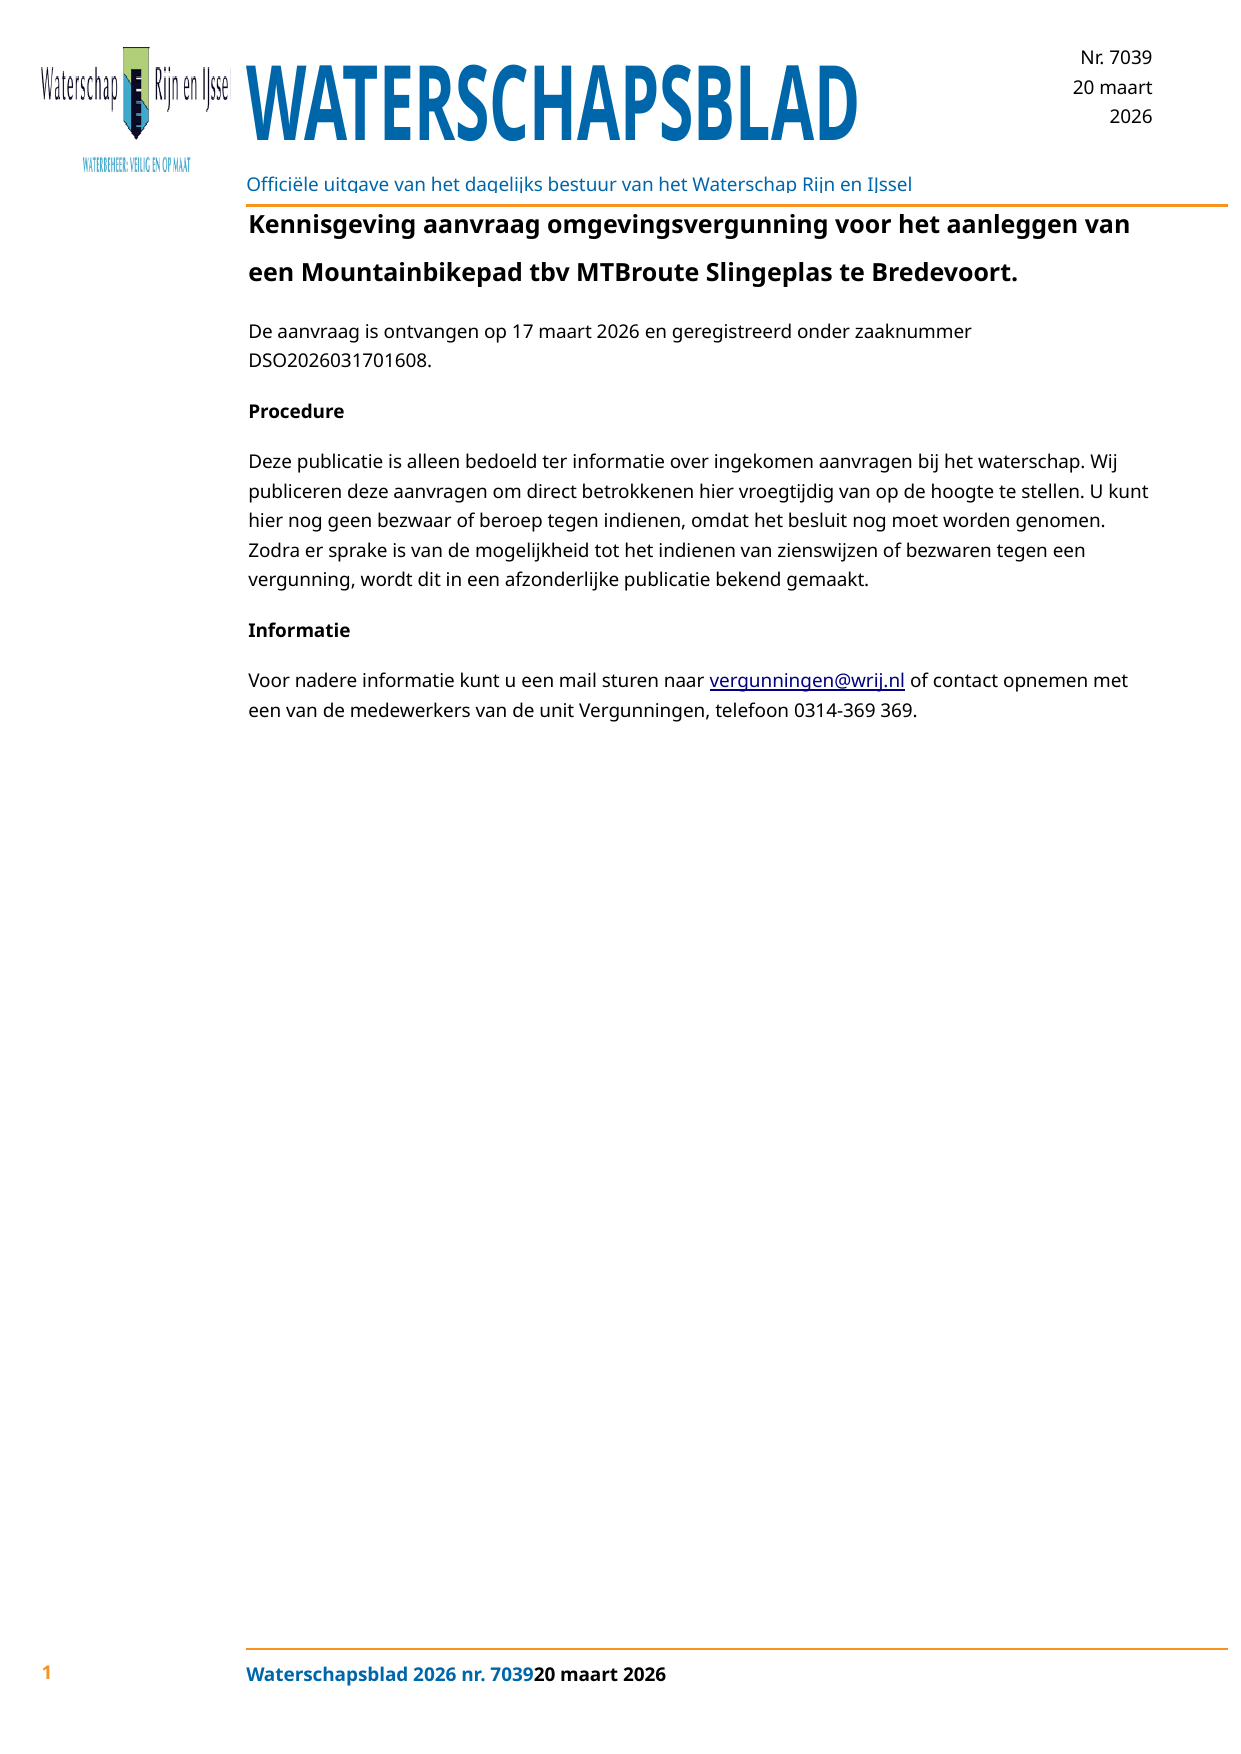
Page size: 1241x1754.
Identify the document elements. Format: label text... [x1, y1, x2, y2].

text De aanvraag is ontvangen op 17 maart 2026 en geregistreerd onder zaaknummer DSO2026031701608. [248, 318, 1152, 373]
text Voor nadere informatie kunt u een mail sturen naar vergunningen@wrij.nl of contact opnemen met een van de medewerkers van de unit Vergunningen, telefoon 0314-369 369. [248, 667, 1152, 723]
picture [41, 47, 231, 172]
text Kennisgeving aanvraag omgevingsvergunning voor het aanleggen van een Mountainbikepad tbv MTBroute Slingeplas te Bredevoort. [248, 207, 1152, 288]
text Informatie [248, 617, 1152, 643]
text Procedure [248, 398, 1152, 424]
text Deze publicatie is alleen bedoeld ter informatie over ingekomen aanvragen bij het waterschap. Wij publiceren deze aanvragen om direct betrokkenen hier vroegtijdig van op de hoogte te stellen. U kunt hier nog geen bezwaar of beroep tegen indienen, omdat het besluit nog moet worden genomen. Zodra er sprake is van de mogelijkheid tot het indienen van zienswijzen of bezwaren tegen een vergunning, wordt dit in een afzonderlijke publicatie bekend gemaakt. [248, 448, 1152, 592]
